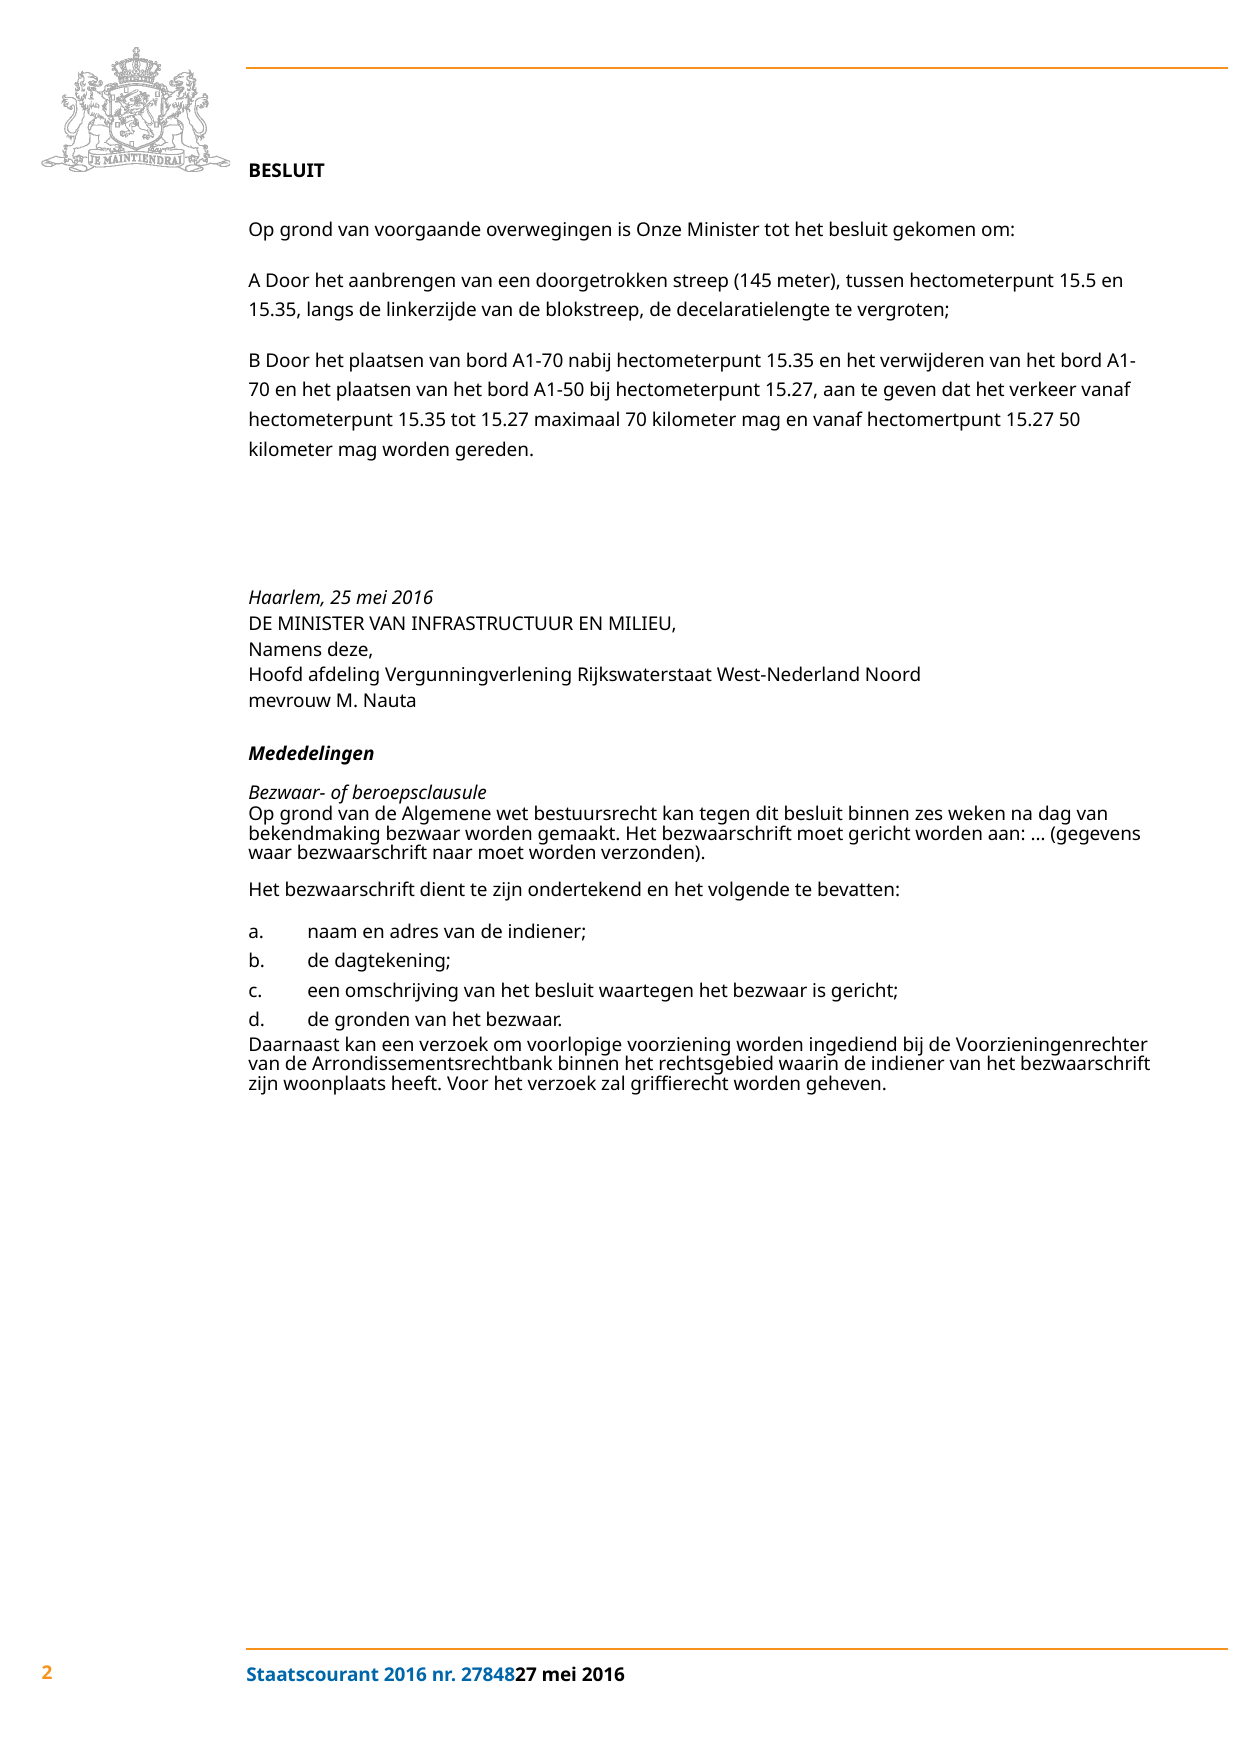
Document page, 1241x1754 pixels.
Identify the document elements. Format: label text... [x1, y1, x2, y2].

text Op grond van de Algemene wet bestuursrecht kan tegen dit besluit binnen zes weken na dag van bekendmaking bezwaar worden gemaakt. Het bezwaarschrift moet gericht worden aan: … (gegevens waar bezwaarschrift naar moet worden verzonden). [248, 805, 1152, 863]
text mevrouw M. Nauta [248, 687, 1152, 713]
list de gronden van het bezwaar. [248, 1007, 1152, 1032]
text BESLUIT [248, 157, 1152, 183]
list een omschrijving van het besluit waartegen het bezwaar is gericht; [248, 977, 1152, 1003]
text Daarnaast kan een verzoek om voorlopige voorziening worden ingediend bij de Voorzieningenrechter van de Arrondissementsrechtbank binnen het rechtsgebied waarin de indiener van het bezwaarschrift zijn woonplaats heeft. Voor het verzoek zal griffierecht worden geheven. [248, 1036, 1152, 1094]
picture [41, 47, 231, 172]
text Haarlem, 25 mei 2016 [248, 584, 1152, 610]
text Het bezwaarschrift dient te zijn ondertekend en het volgende te bevatten: [248, 881, 1152, 900]
list naam en adres van de indiener; [248, 918, 1152, 943]
list de dagtekening; [248, 947, 1152, 973]
text Namens deze, [248, 636, 1152, 662]
text A Door het aanbrengen van een doorgetrokken streep (145 meter), tussen hectometerpunt 15.5 en 15.35, langs de linkerzijde van de blokstreep, de decelaratielengte te vergroten; [248, 267, 1152, 322]
text Hoofd afdeling Vergunningverlening Rijkswaterstaat West-Nederland Noord [248, 662, 1152, 687]
text Mededelingen [248, 740, 1152, 766]
text Op grond van voorgaande overwegingen is Onze Minister tot het besluit gekomen om: [248, 217, 1152, 242]
text DE MINISTER VAN INFRASTRUCTUUR EN MILIEU, [248, 610, 1152, 636]
text B Door het plaatsen van bord A1-70 nabij hectometerpunt 15.35 en het verwijderen van het bord A1-70 en het plaatsen van het bord A1-50 bij hectometerpunt 15.27, aan te geven dat het verkeer vanaf hectometerpunt 15.35 tot 15.27 maximaal 70 kilometer mag en vanaf hectomertpunt 15.27 50 kilometer mag worden gereden. [248, 347, 1152, 462]
text Bezwaar- of beroepsclausule [248, 779, 1152, 805]
